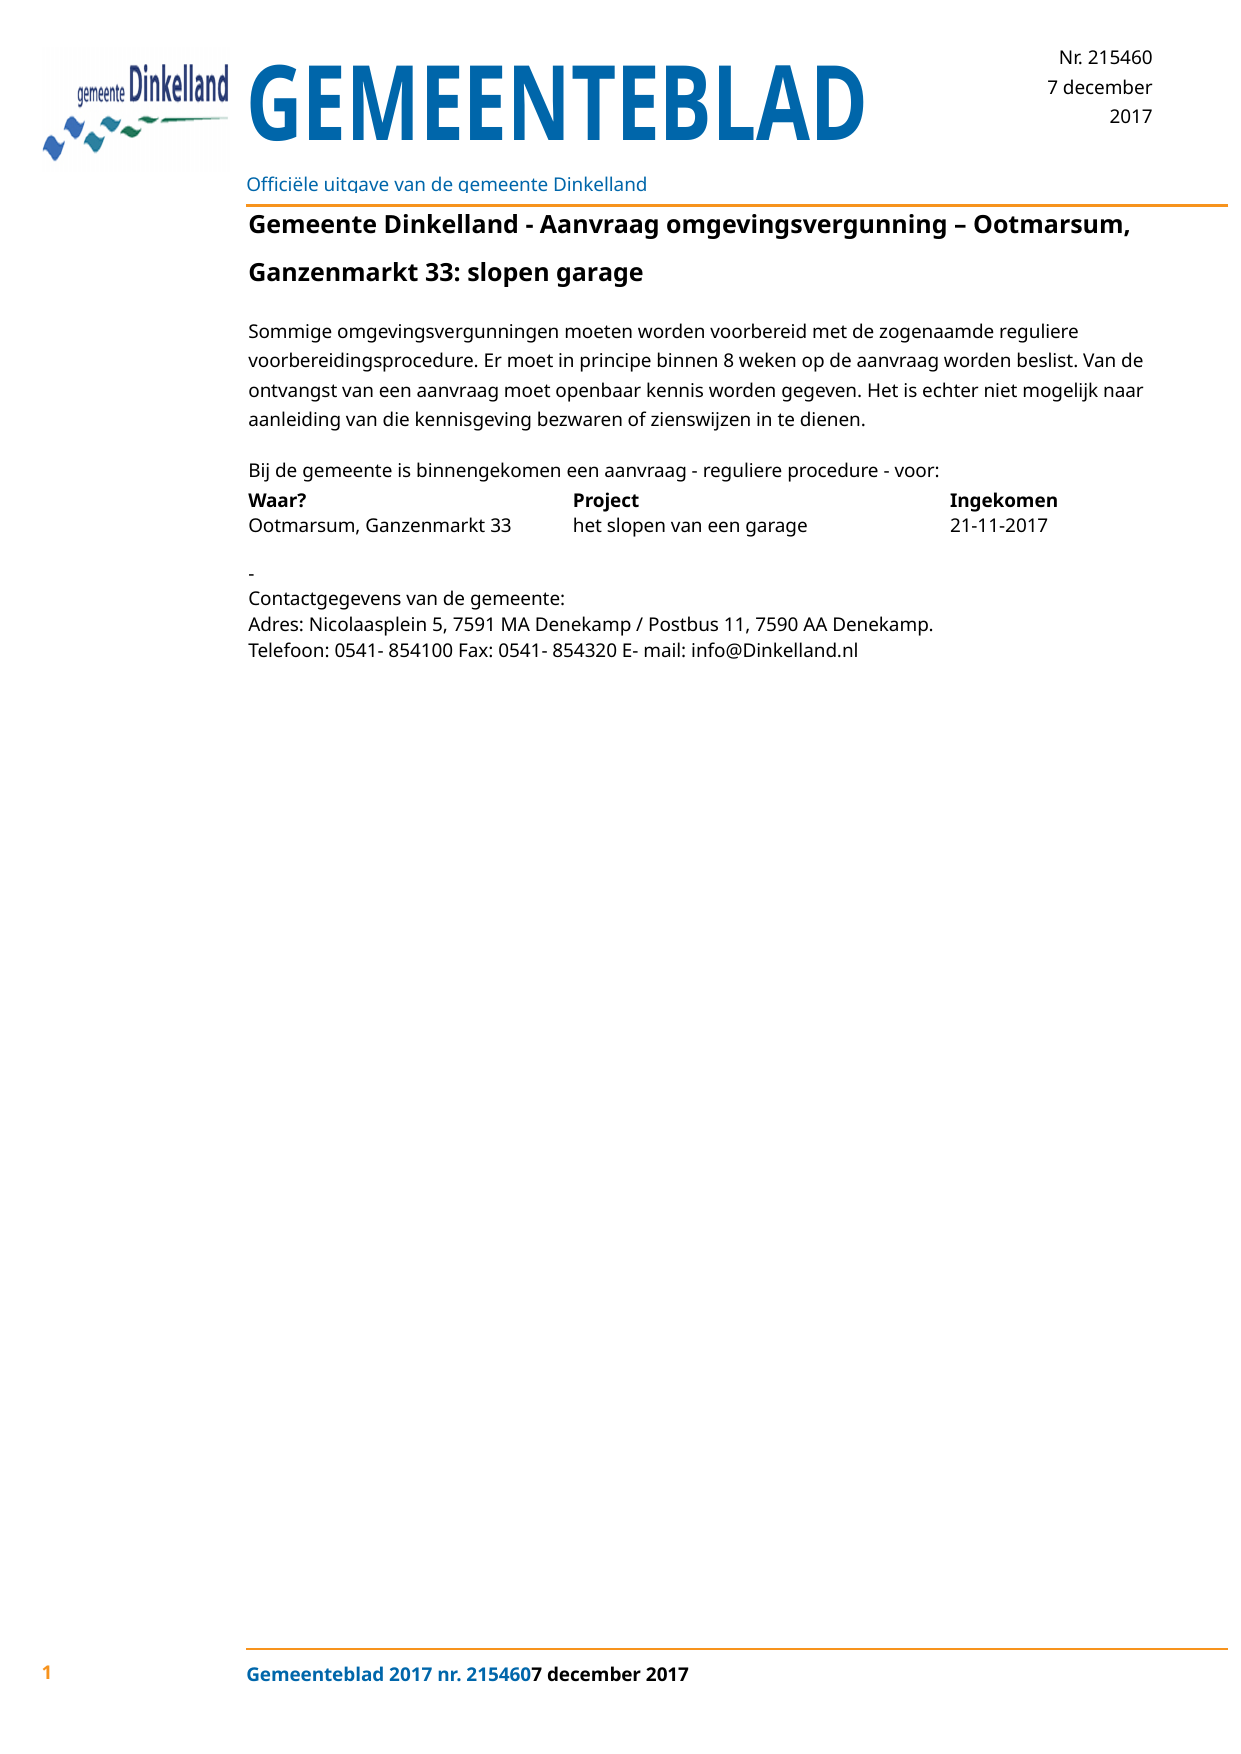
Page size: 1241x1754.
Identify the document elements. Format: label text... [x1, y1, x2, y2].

table_header Project [573, 487, 950, 512]
text Bij de gemeente is binnengekomen een aanvraag - reguliere procedure - voor: [248, 457, 1152, 483]
table_cell 21-11-2017 [950, 513, 1152, 538]
text Gemeente Dinkelland - Aanvraag omgevingsvergunning – Ootmarsum, Ganzenmarkt 33: slopen garage [248, 207, 1152, 288]
text Sommige omgevingsvergunningen moeten worden voorbereid met de zogenaamde reguliere voorbereidingsprocedure. Er moet in principe binnen 8 weken op de aanvraag worden beslist. Van de ontvangst van een aanvraag moet openbaar kennis worden gegeven. Het is echter niet mogelijk naar aanleiding van die kennisgeving bezwaren of zienswijzen in te dienen. [248, 318, 1152, 432]
picture [41, 47, 231, 172]
table_header Waar? [248, 487, 573, 512]
table_cell het slopen van een garage [573, 513, 950, 538]
text Telefoon: 0541- 854100 Fax: 0541- 854320 E- mail: info@Dinkelland.nl [248, 637, 1152, 663]
text - [248, 560, 1152, 585]
text Contactgegevens van de gemeente: [248, 585, 1152, 611]
text Adres: Nicolaasplein 5, 7591 MA Denekamp / Postbus 11, 7590 AA Denekamp. [248, 611, 1152, 637]
table_header Ingekomen [950, 487, 1152, 512]
table_cell Ootmarsum, Ganzenmarkt 33 [248, 513, 573, 538]
